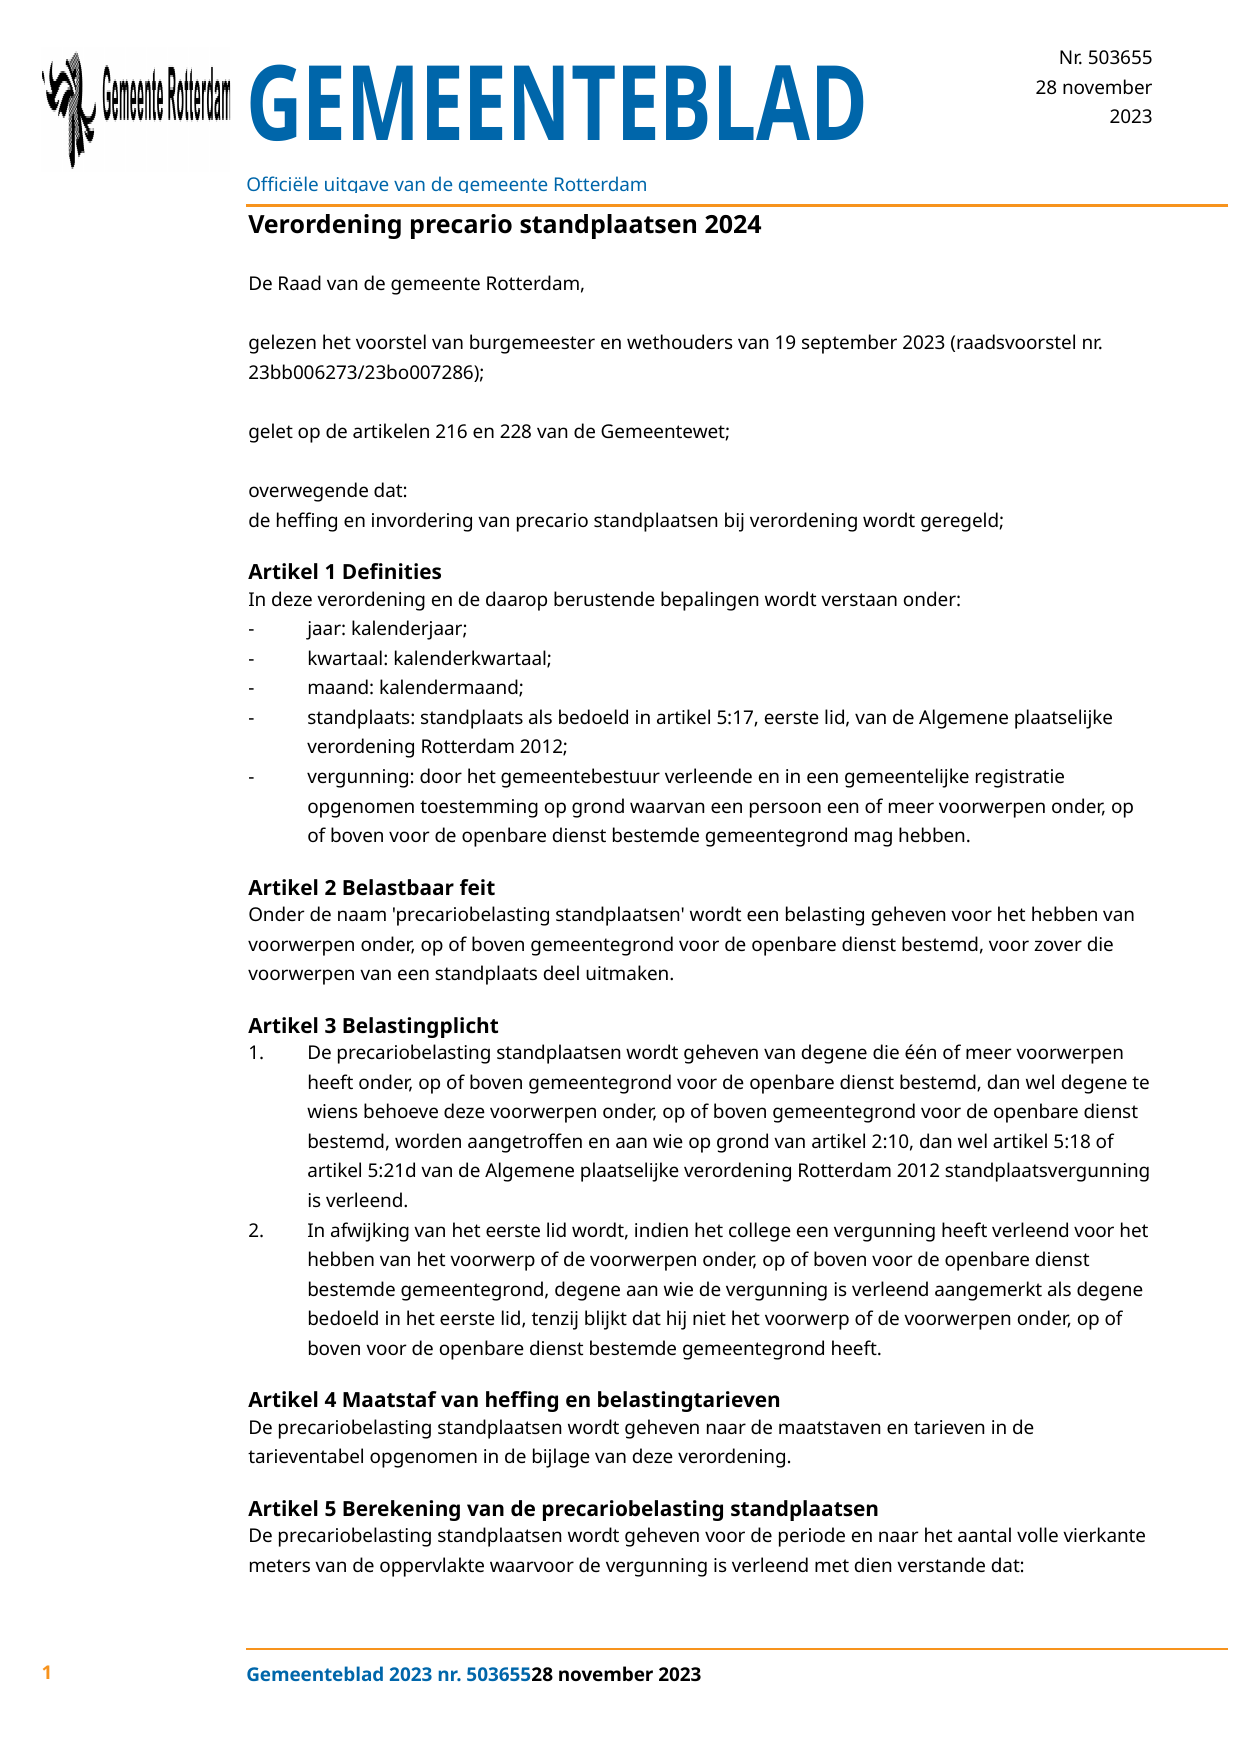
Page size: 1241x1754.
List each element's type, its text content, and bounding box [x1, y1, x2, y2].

list maand: kalendermaand; [248, 674, 1152, 700]
list vergunning: door het gemeentebestuur verleende en in een gemeentelijke registratie opgenomen toestemming op grond waarvan een persoon een of meer voorwerpen onder, op of boven voor de openbare dienst bestemde gemeentegrond mag hebben. [248, 763, 1152, 848]
list jaar: kalenderjaar; [248, 615, 1152, 641]
text De precariobelasting standplaatsen wordt geheven voor de periode en naar het aantal volle vierkante meters van de oppervlakte waarvoor de vergunning is verleend met dien verstande dat: [248, 1522, 1152, 1578]
list standplaats: standplaats als bedoeld in artikel 5:17, eerste lid, van de Algemene plaatselijke verordening Rotterdam 2012; [248, 704, 1152, 759]
text Artikel 4 Maatstaf van heffing en belastingtarieven [248, 1386, 1152, 1414]
text de heffing en invordering van precario standplaatsen bij verordening wordt geregeld; [248, 507, 1152, 533]
picture [41, 47, 231, 172]
text De precariobelasting standplaatsen wordt geheven naar de maatstaven en tarieven in de tarieventabel opgenomen in de bijlage van deze verordening. [248, 1414, 1152, 1469]
text De Raad van de gemeente Rotterdam, [248, 270, 1152, 296]
list De precariobelasting standplaatsen wordt geheven van degene die één of meer voorwerpen heeft onder, op of boven gemeentegrond voor de openbare dienst bestemd, dan wel degene te wiens behoeve deze voorwerpen onder, op of boven gemeentegrond voor de openbare dienst bestemd, worden aangetroffen en aan wie op grond van artikel 2:10, dan wel artikel 5:18 of artikel 5:21d van de Algemene plaatselijke verordening Rotterdam 2012 standplaatsvergunning is verleend. [248, 1039, 1152, 1213]
list kwartaal: kalenderkwartaal; [248, 645, 1152, 671]
text In deze verordening en de daarop berustende bepalingen wordt verstaan onder: [248, 586, 1152, 612]
text gelezen het voorstel van burgemeester en wethouders van 19 september 2023 (raadsvoorstel nr. 23bb006273/23bo007286); [248, 329, 1152, 385]
text Onder de naam 'precariobelasting standplaatsen' wordt een belasting geheven voor het hebben van voorwerpen onder, op of boven gemeentegrond voor de openbare dienst bestemd, voor zover die voorwerpen van een standplaats deel uitmaken. [248, 901, 1152, 986]
text Artikel 5 Berekening van de precariobelasting standplaatsen [248, 1494, 1152, 1522]
text Artikel 3 Belastingplicht [248, 1011, 1152, 1039]
text overwegende dat: [248, 477, 1152, 503]
text gelet op de artikelen 216 en 228 van de Gemeentewet; [248, 418, 1152, 444]
text Verordening precario standplaatsen 2024 [248, 207, 1152, 241]
list In afwijking van het eerste lid wordt, indien het college een vergunning heeft verleend voor het hebben van het voorwerp of de voorwerpen onder, op of boven voor de openbare dienst bestemde gemeentegrond, degene aan wie de vergunning is verleend aangemerkt als degene bedoeld in het eerste lid, tenzij blijkt dat hij niet het voorwerp of de voorwerpen onder, op of boven voor de openbare dienst bestemde gemeentegrond heeft. [248, 1217, 1152, 1361]
text Artikel 1 Definities [248, 557, 1152, 586]
text Artikel 2 Belastbaar feit [248, 873, 1152, 901]
